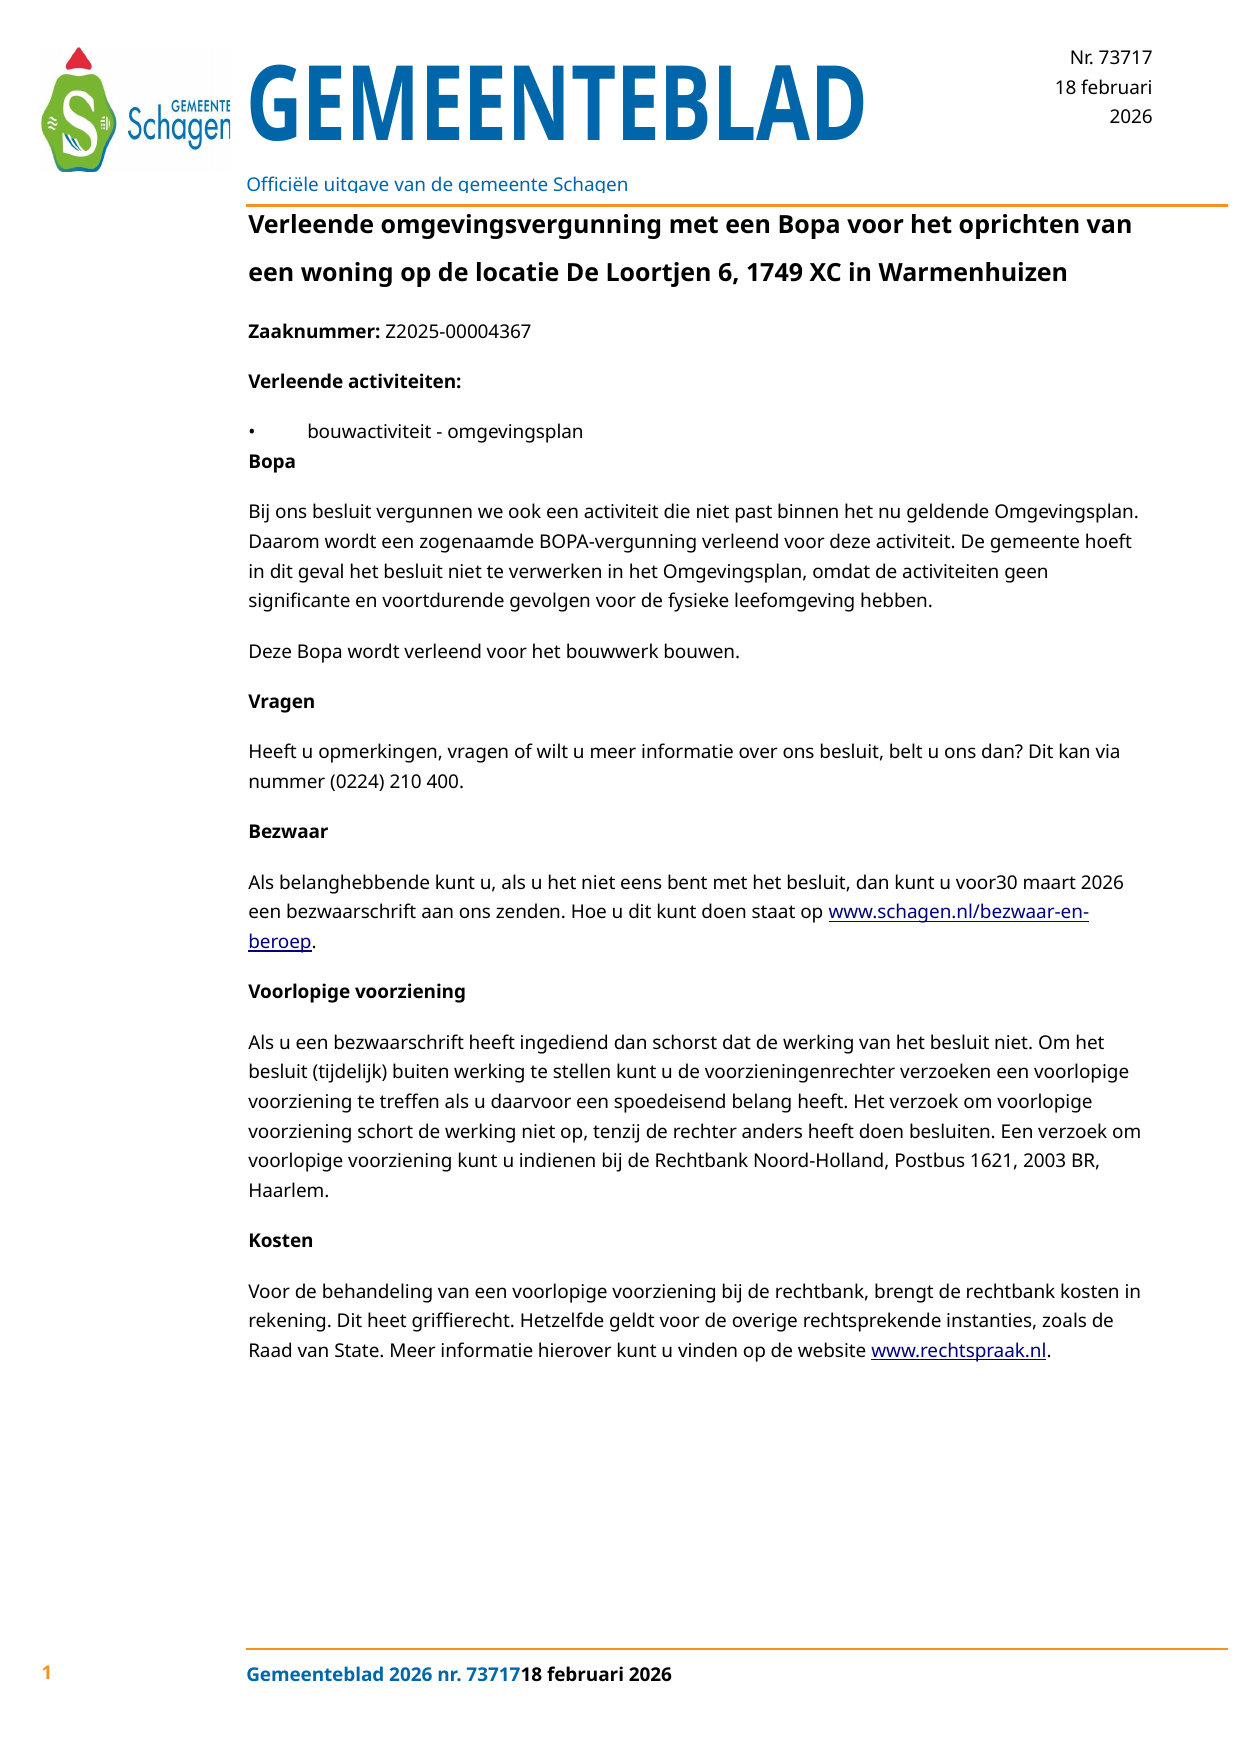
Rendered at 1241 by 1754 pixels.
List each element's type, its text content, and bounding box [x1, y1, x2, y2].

text Heeft u opmerkingen, vragen of wilt u meer informatie over ons besluit, belt u ons dan? Dit kan via nummer (0224) 210 400. [248, 739, 1152, 794]
text Bij ons besluit vergunnen we ook een activiteit die niet past binnen het nu geldende Omgevingsplan. Daarom wordt een zogenaamde BOPA-vergunning verleend voor deze activiteit. De gemeente hoeft in dit geval het besluit niet te verwerken in het Omgevingsplan, omdat de activiteiten geen significante en voortdurende gevolgen voor de fysieke leefomgeving hebben. [248, 499, 1152, 613]
picture [41, 47, 231, 172]
list bouwactiviteit - omgevingsplan [248, 419, 1152, 444]
text Vragen [248, 688, 1152, 714]
text Voorlopige voorziening [248, 979, 1152, 1004]
text Verleende activiteiten: [248, 368, 1152, 394]
text Als u een bezwaarschrift heeft ingediend dan schorst dat de werking van het besluit niet. Om het besluit (tijdelijk) buiten werking te stellen kunt u de voorzieningenrechter verzoeken een voorlopige voorziening te treffen als u daarvoor een spoedeisend belang heeft. Het verzoek om voorlopige voorziening schort de werking niet op, tenzij de rechter anders heeft doen besluiten. Een verzoek om voorlopige voorziening kunt u indienen bij de Rechtbank Noord-Holland, Postbus 1621, 2003 BR, Haarlem. [248, 1029, 1152, 1203]
text Deze Bopa wordt verleend voor het bouwwerk bouwen. [248, 638, 1152, 664]
text Verleende omgevingsvergunning met een Bopa voor het oprichten van een woning op de locatie De Loortjen 6, 1749 XC in Warmenhuizen [248, 207, 1152, 288]
text Als belanghebbende kunt u, als u het niet eens bent met het besluit, dan kunt u voor30 maart 2026 een bezwaarschrift aan ons zenden. Hoe u dit kunt doen staat op www.schagen.nl/bezwaar-en-beroep. [248, 869, 1152, 954]
text Voor de behandeling van een voorlopige voorziening bij de rechtbank, brengt de rechtbank kosten in rekening. Dit heet griffierecht. Hetzelfde geldt voor de overige rechtsprekende instanties, zoals de Raad van State. Meer informatie hierover kunt u vinden op de website www.rechtspraak.nl. [248, 1278, 1152, 1363]
text Kosten [248, 1227, 1152, 1253]
text Bopa [248, 448, 1152, 474]
text Zaaknummer: Z2025-00004367 [248, 318, 1152, 344]
text Bezwaar [248, 819, 1152, 844]
